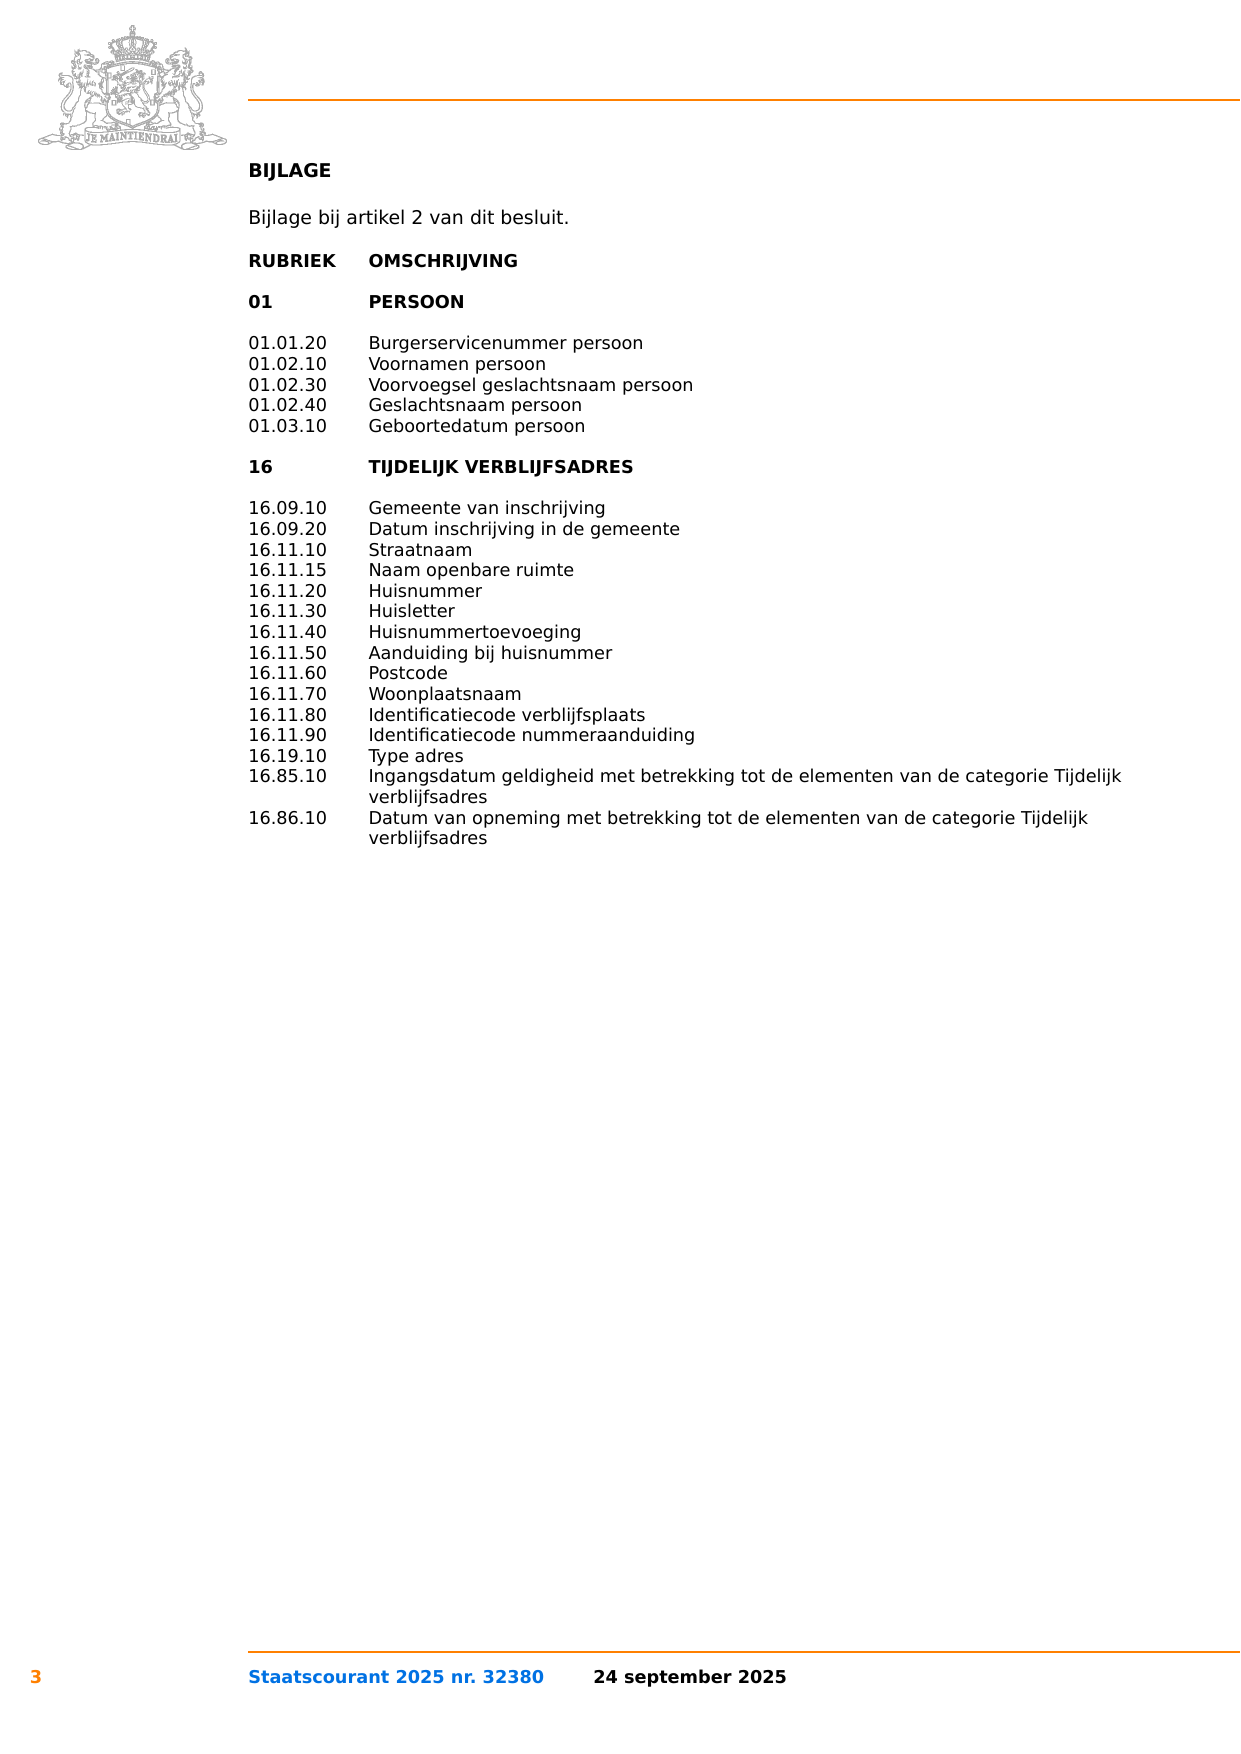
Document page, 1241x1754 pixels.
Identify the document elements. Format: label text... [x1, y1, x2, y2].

table_cell Datum inschrijving in de gemeente [363, 519, 1163, 539]
table_cell 01.01.20 [248, 333, 362, 354]
table_cell 16.11.40 [248, 622, 362, 643]
table_cell Identificatiecode verblijfsplaats [363, 705, 1163, 725]
table_cell Postcode [363, 663, 1163, 684]
table_cell Type adres [363, 746, 1163, 766]
table_cell 16.11.15 [248, 560, 362, 581]
table_cell 16.11.50 [248, 643, 362, 663]
table_cell [248, 478, 362, 498]
table_cell Voornamen persoon [363, 354, 1163, 374]
table_cell 16.85.10 [248, 766, 362, 808]
table_cell Voorvoegsel geslachtsnaam persoon [363, 375, 1163, 395]
table_cell Gemeente van inschrijving [363, 498, 1163, 519]
table_cell 16 [248, 457, 362, 478]
table_cell Burgerservicenummer persoon [363, 333, 1163, 354]
table_cell 01.02.40 [248, 395, 362, 416]
table_cell TIJDELIJK VERBLIJFSADRES [363, 457, 1163, 478]
table_cell [363, 271, 1163, 292]
table_cell Huisnummer [363, 581, 1163, 601]
table_cell 01.02.30 [248, 375, 362, 395]
table_cell Geboortedatum persoon [363, 416, 1163, 436]
table_cell Woonplaatsnaam [363, 684, 1163, 704]
table_cell 01.02.10 [248, 354, 362, 374]
table_cell Straatnaam [363, 540, 1163, 560]
table_cell [248, 271, 362, 292]
table_cell [363, 478, 1163, 498]
table_cell PERSOON [363, 292, 1163, 313]
table_cell 16.11.20 [248, 581, 362, 601]
table_cell Datum van opneming met betrekking tot de elementen van de categorie Tijdelijk verblijfsadres [363, 808, 1163, 849]
subtitle BIJLAGE [248, 160, 1163, 182]
table_cell 16.11.80 [248, 705, 362, 725]
table_cell 16.11.70 [248, 684, 362, 704]
table_cell 16.11.10 [248, 540, 362, 560]
table_cell [248, 313, 362, 333]
table_cell 16.09.10 [248, 498, 362, 519]
table_cell Huisletter [363, 601, 1163, 622]
table_cell 16.86.10 [248, 808, 362, 849]
table_cell [363, 436, 1163, 457]
picture [38, 25, 227, 150]
table_cell 16.09.20 [248, 519, 362, 539]
table_cell Huisnummertoevoeging [363, 622, 1163, 643]
text Bijlage bij artikel 2 van dit besluit. [248, 207, 1163, 229]
table_cell Aanduiding bij huisnummer [363, 643, 1163, 663]
table_header RUBRIEK [248, 251, 362, 271]
table_cell 16.19.10 [248, 746, 362, 766]
table_cell Geslachtsnaam persoon [363, 395, 1163, 416]
table_cell Ingangsdatum geldigheid met betrekking tot de elementen van de categorie Tijdelijk verblijfsadres [363, 766, 1163, 808]
table_cell Identificatiecode nummeraanduiding [363, 725, 1163, 746]
table_cell 16.11.60 [248, 663, 362, 684]
table_cell 01.03.10 [248, 416, 362, 436]
table_cell Naam openbare ruimte [363, 560, 1163, 581]
table_cell 16.11.90 [248, 725, 362, 746]
table_cell 16.11.30 [248, 601, 362, 622]
table_cell 01 [248, 292, 362, 313]
table_header OMSCHRIJVING [363, 251, 1163, 271]
table_cell [363, 313, 1163, 333]
table_cell [248, 436, 362, 457]
